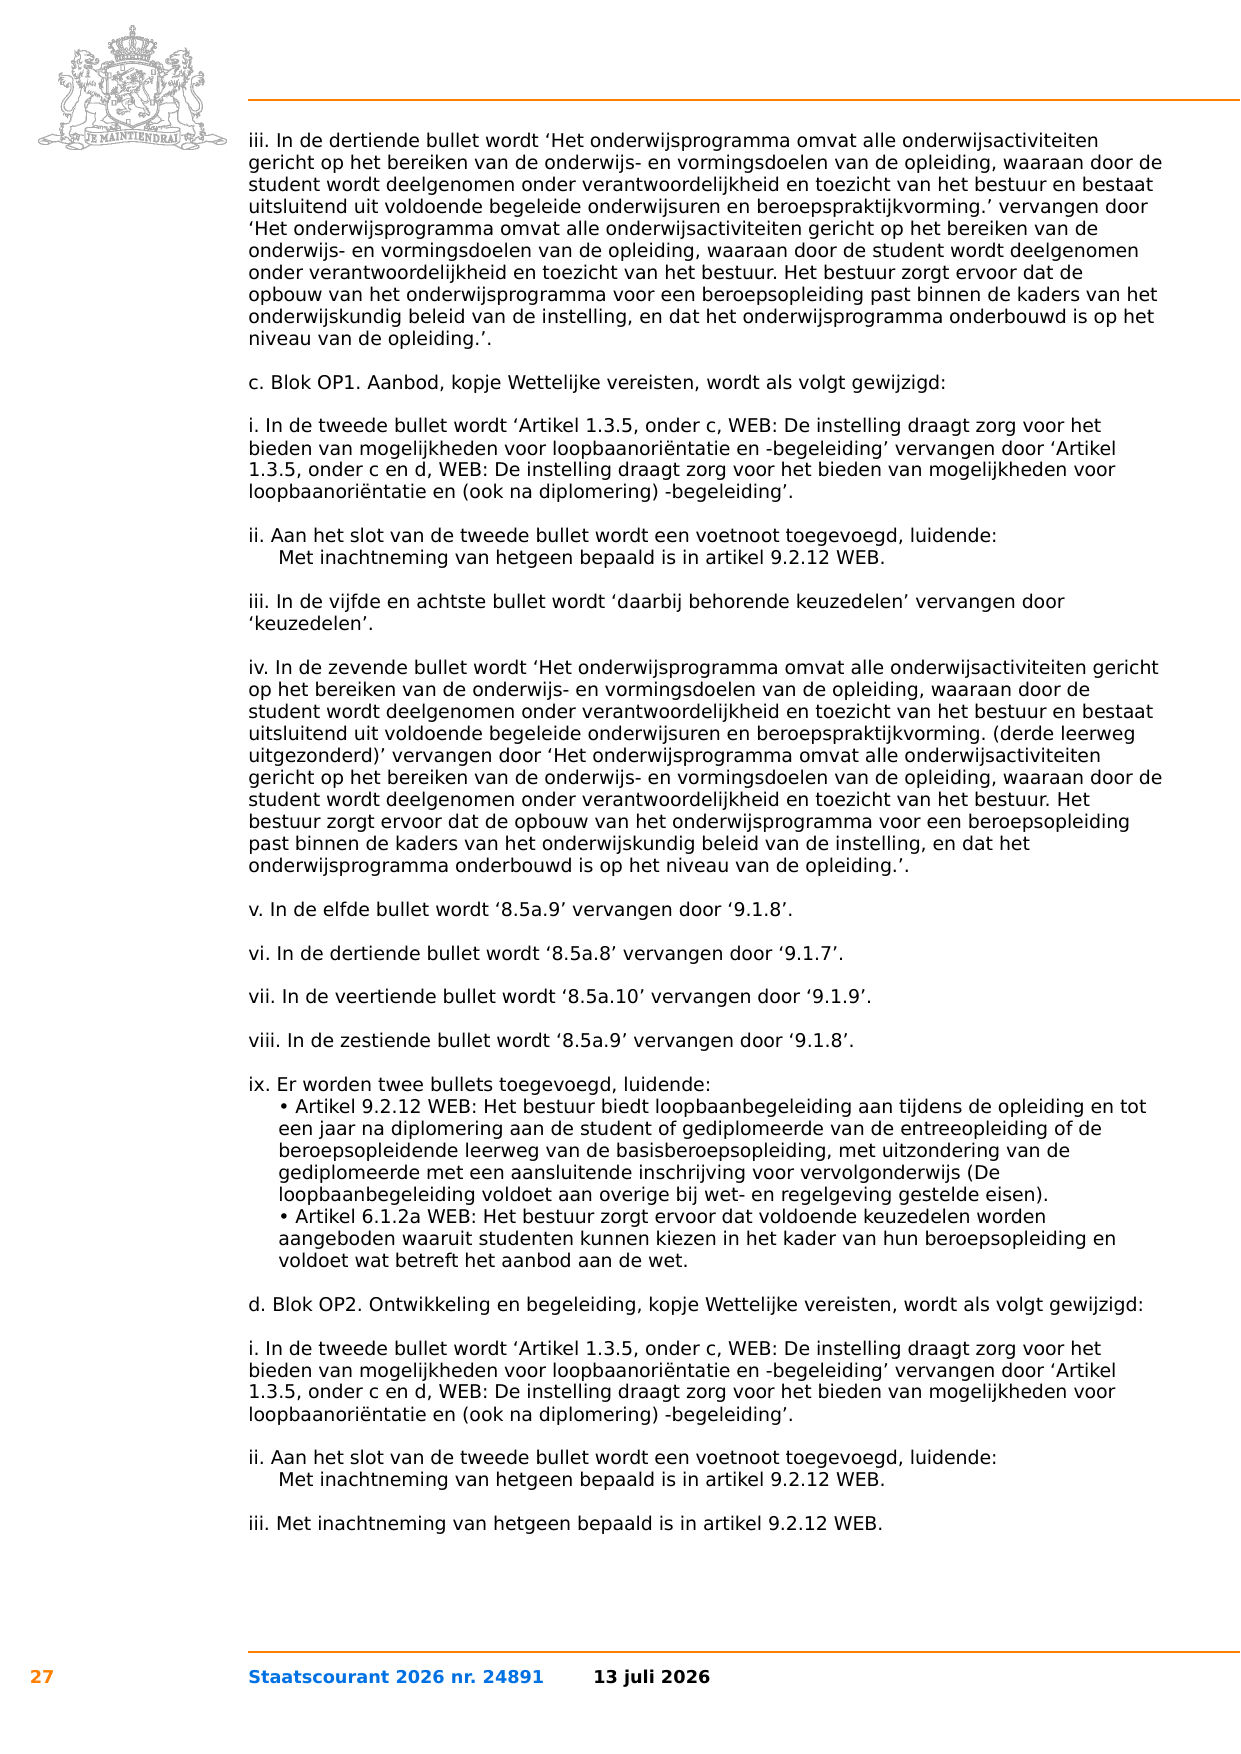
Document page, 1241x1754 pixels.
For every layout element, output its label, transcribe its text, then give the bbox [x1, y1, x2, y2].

text d. Blok OP2. Ontwikkeling en begeleiding, kopje Wettelijke vereisten, wordt als volgt gewijzigd: [248, 1294, 1163, 1316]
text viii. In de zestiende bullet wordt ‘8.5a.9’ vervangen door ‘9.1.8’. [248, 1030, 1163, 1052]
text ii. Aan het slot van de tweede bullet wordt een voetnoot toegevoegd, luidende: [248, 525, 1163, 547]
text vii. In de veertiende bullet wordt ‘8.5a.10’ vervangen door ‘9.1.9’. [248, 986, 1163, 1008]
picture [38, 25, 227, 150]
text iii. Met inachtneming van hetgeen bepaald is in artikel 9.2.12 WEB. [248, 1513, 1163, 1535]
text Met inachtneming van hetgeen bepaald is in artikel 9.2.12 WEB. [278, 1469, 1163, 1491]
text Met inachtneming van hetgeen bepaald is in artikel 9.2.12 WEB. [278, 547, 1163, 569]
text ii. Aan het slot van de tweede bullet wordt een voetnoot toegevoegd, luidende: [248, 1447, 1163, 1469]
text i. In de tweede bullet wordt ‘Artikel 1.3.5, onder c, WEB: De instelling draagt zorg voor het bieden van mogelijkheden voor loopbaanoriëntatie en -begeleiding’ vervangen door ‘Artikel 1.3.5, onder c en d, WEB: De instelling draagt zorg voor het bieden van mogelijkheden voor loopbaanoriëntatie en (ook na diplomering) -begeleiding’. [248, 415, 1163, 503]
text • Artikel 9.2.12 WEB: Het bestuur biedt loopbaanbegeleiding aan tijdens de opleiding en tot een jaar na diplomering aan de student of gediplomeerde van de entreeopleiding of de beroepsopleidende leerweg van de basisberoepsopleiding, met uitzondering van de gediplomeerde met een aansluitende inschrijving voor vervolgonderwijs (De loopbaanbegeleiding voldoet aan overige bij wet- en regelgeving gestelde eisen). [278, 1096, 1163, 1206]
text v. In de elfde bullet wordt ‘8.5a.9’ vervangen door ‘9.1.8’. [248, 898, 1163, 921]
text iv. In de zevende bullet wordt ‘Het onderwijsprogramma omvat alle onderwijsactiviteiten gericht op het bereiken van de onderwijs- en vormingsdoelen van de opleiding, waaraan door de student wordt deelgenomen onder verantwoordelijkheid en toezicht van het bestuur en bestaat uitsluitend uit voldoende begeleide onderwijsuren en beroepspraktijkvorming. (derde leerweg uitgezonderd)’ vervangen door ‘Het onderwijsprogramma omvat alle onderwijsactiviteiten gericht op het bereiken van de onderwijs- en vormingsdoelen van de opleiding, waaraan door de student wordt deelgenomen onder verantwoordelijkheid en toezicht van het bestuur. Het bestuur zorgt ervoor dat de opbouw van het onderwijsprogramma voor een beroepsopleiding past binnen de kaders van het onderwijskundig beleid van de instelling, en dat het onderwijsprogramma onderbouwd is op het niveau van de opleiding.’. [248, 657, 1163, 877]
text c. Blok OP1. Aanbod, kopje Wettelijke vereisten, wordt als volgt gewijzigd: [248, 372, 1163, 393]
text vi. In de dertiende bullet wordt ‘8.5a.8’ vervangen door ‘9.1.7’. [248, 942, 1163, 964]
text iii. In de dertiende bullet wordt ‘Het onderwijsprogramma omvat alle onderwijsactiviteiten gericht op het bereiken van de onderwijs- en vormingsdoelen van de opleiding, waaraan door de student wordt deelgenomen onder verantwoordelijkheid en toezicht van het bestuur en bestaat uitsluitend uit voldoende begeleide onderwijsuren en beroepspraktijkvorming.’ vervangen door ‘Het onderwijsprogramma omvat alle onderwijsactiviteiten gericht op het bereiken van de onderwijs- en vormingsdoelen van de opleiding, waaraan door de student wordt deelgenomen onder verantwoordelijkheid en toezicht van het bestuur. Het bestuur zorgt ervoor dat de opbouw van het onderwijsprogramma voor een beroepsopleiding past binnen de kaders van het onderwijskundig beleid van de instelling, en dat het onderwijsprogramma onderbouwd is op het niveau van de opleiding.’. [248, 130, 1163, 350]
text iii. In de vijfde en achtste bullet wordt ‘daarbij behorende keuzedelen’ vervangen door ‘keuzedelen’. [248, 591, 1163, 635]
text ix. Er worden twee bullets toegevoegd, luidende: [248, 1074, 1163, 1096]
text • Artikel 6.1.2a WEB: Het bestuur zorgt ervoor dat voldoende keuzedelen worden aangeboden waaruit studenten kunnen kiezen in het kader van hun beroepsopleiding en voldoet wat betreft het aanbod aan de wet. [278, 1206, 1163, 1272]
text i. In de tweede bullet wordt ‘Artikel 1.3.5, onder c, WEB: De instelling draagt zorg voor het bieden van mogelijkheden voor loopbaanoriëntatie en -begeleiding’ vervangen door ‘Artikel 1.3.5, onder c en d, WEB: De instelling draagt zorg voor het bieden van mogelijkheden voor loopbaanoriëntatie en (ook na diplomering) -begeleiding’. [248, 1337, 1163, 1425]
